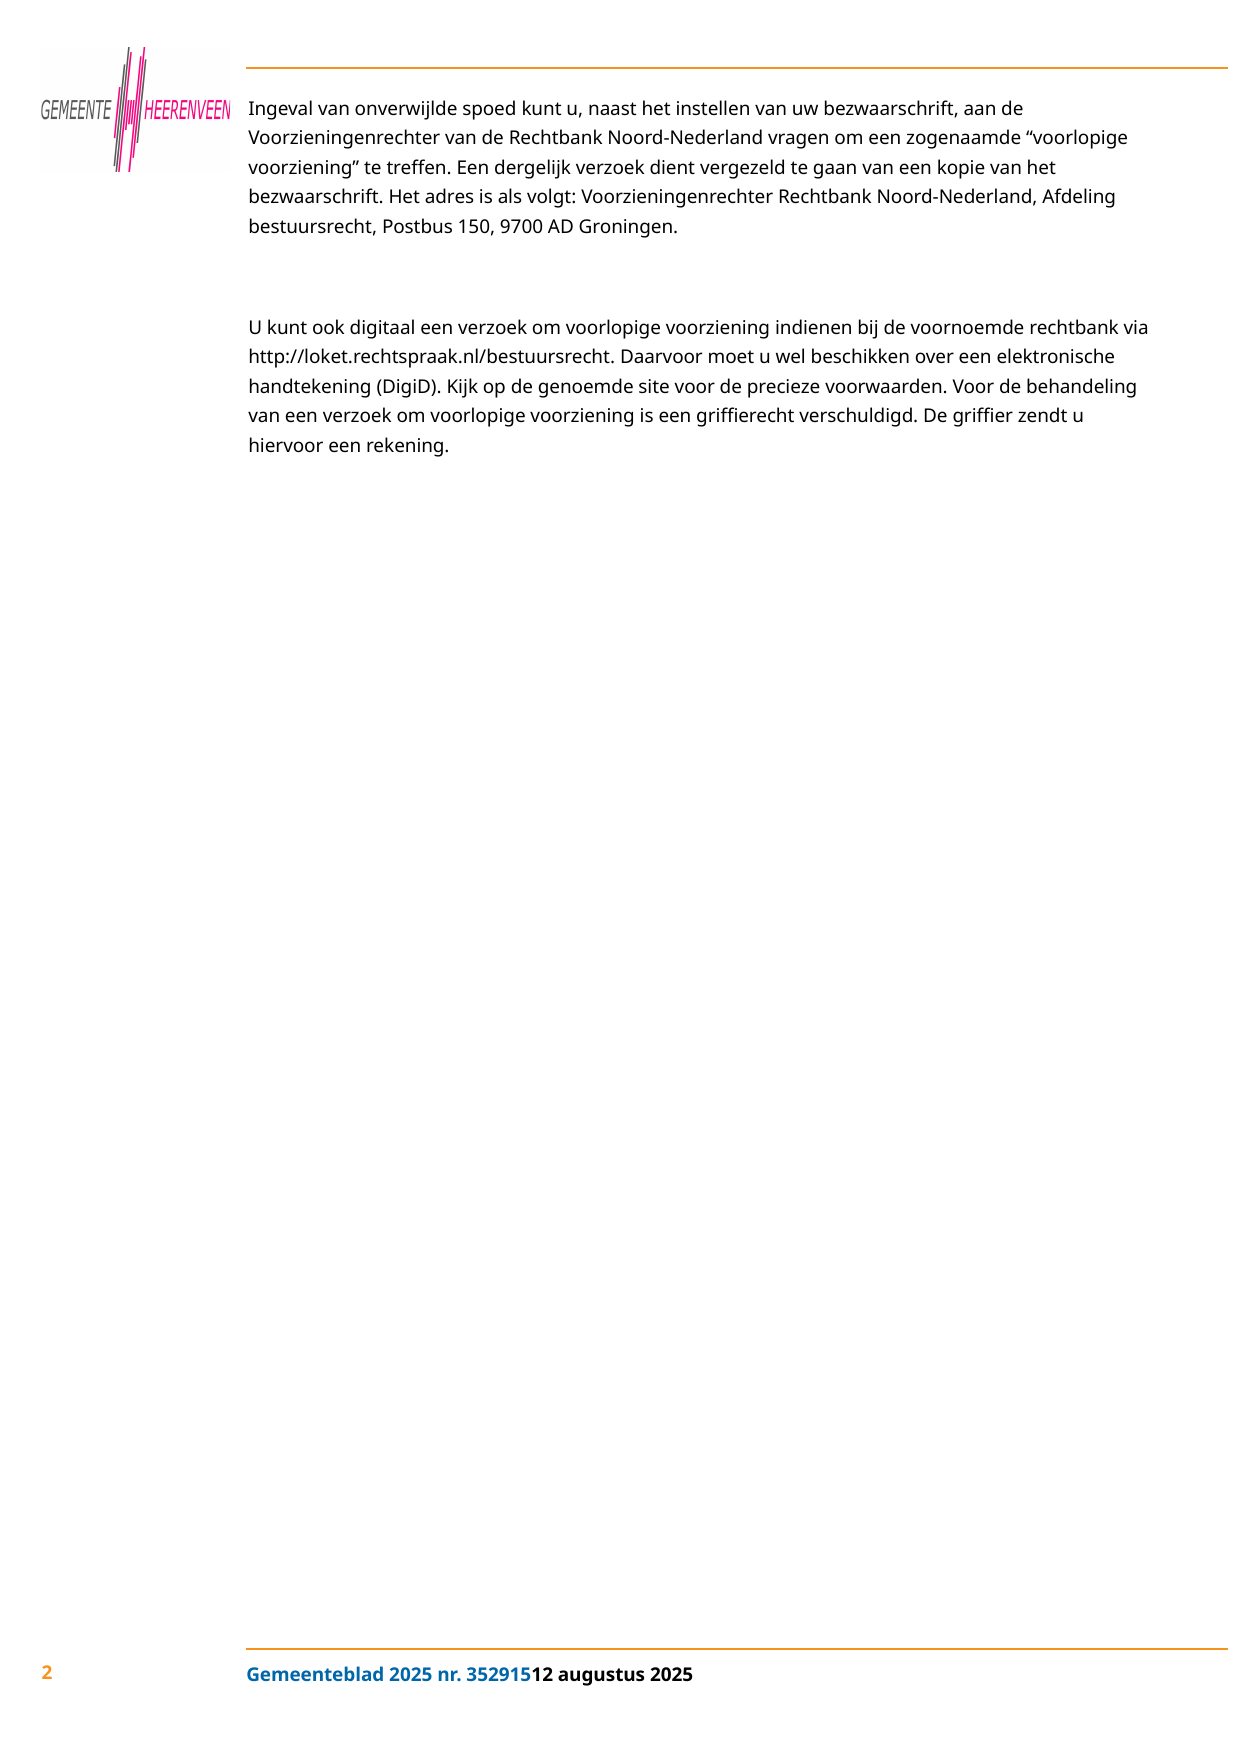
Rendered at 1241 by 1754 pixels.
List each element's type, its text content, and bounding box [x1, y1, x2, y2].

text U kunt ook digitaal een verzoek om voorlopige voorziening indienen bij de voornoemde rechtbank via http://loket.rechtspraak.nl/bestuursrecht. Daarvoor moet u wel beschikken over een elektronische handtekening (DigiD). Kijk op de genoemde site voor de precieze voorwaarden. Voor de behandeling van een verzoek om voorlopige voorziening is een griffierecht verschuldigd. De griffier zendt u hiervoor een rekening. [248, 314, 1152, 458]
text Ingeval van onverwijlde spoed kunt u, naast het instellen van uw bezwaarschrift, aan de Voorzieningenrechter van de Rechtbank Noord-Nederland vragen om een zogenaamde “voorlopige voorziening” te treffen. Een dergelijk verzoek dient vergezeld te gaan van een kopie van het bezwaarschrift. Het adres is als volgt: Voorzieningenrechter Rechtbank Noord-Nederland, Afdeling bestuursrecht, Postbus 150, 9700 AD Groningen. [248, 95, 1152, 239]
picture [41, 47, 231, 172]
